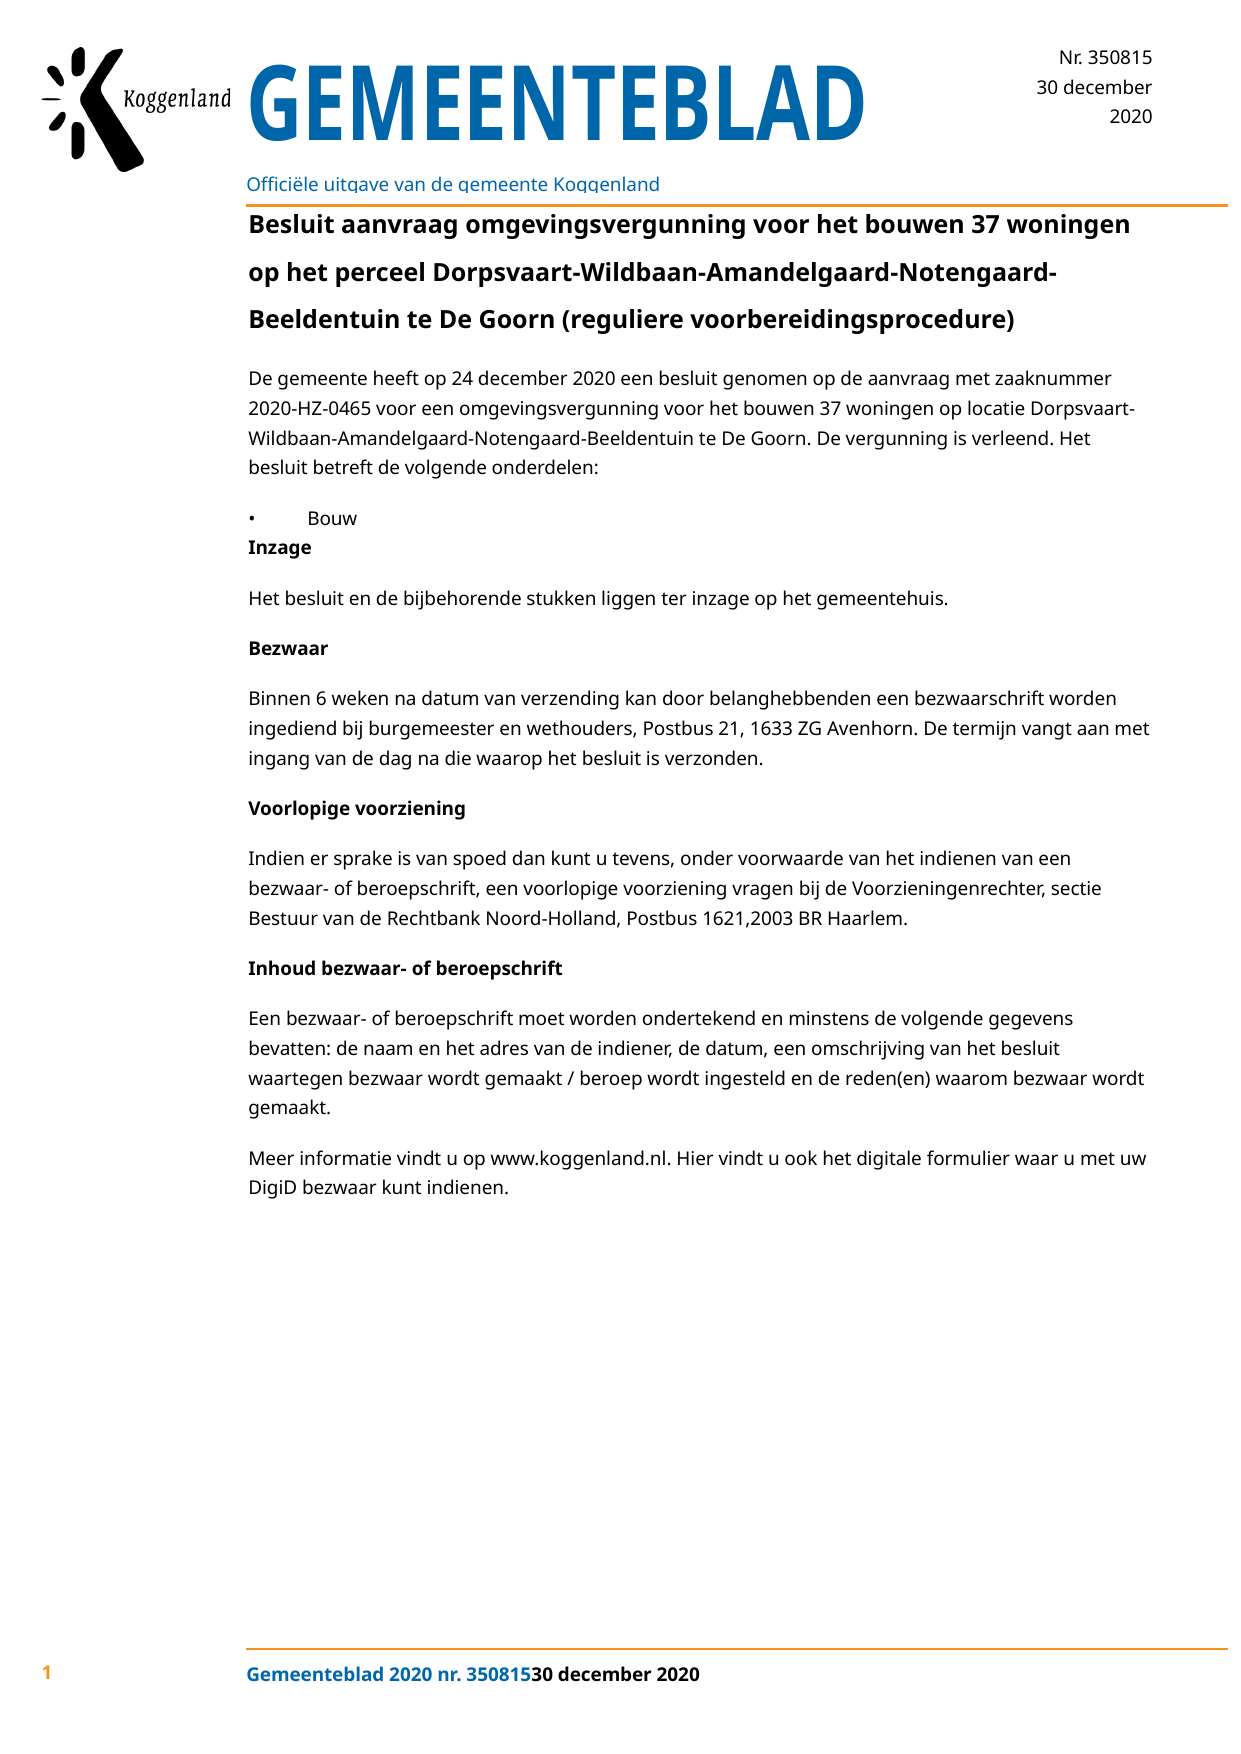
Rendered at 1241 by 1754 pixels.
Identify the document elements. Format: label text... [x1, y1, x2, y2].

list Bouw [248, 505, 1152, 530]
picture [41, 47, 231, 172]
text Besluit aanvraag omgevingsvergunning voor het bouwen 37 woningen op het perceel Dorpsvaart-Wildbaan-Amandelgaard-Notengaard-Beeldentuin te De Goorn (reguliere voorbereidingsprocedure) [248, 207, 1152, 336]
text De gemeente heeft op 24 december 2020 een besluit genomen op de aanvraag met zaaknummer 2020-HZ-0465 voor een omgevingsvergunning voor het bouwen 37 woningen op locatie Dorpsvaart-Wildbaan-Amandelgaard-Notengaard-Beeldentuin te De Goorn. De vergunning is verleend. Het besluit betreft de volgende onderdelen: [248, 366, 1152, 480]
text Indien er sprake is van spoed dan kunt u tevens, onder voorwaarde van het indienen van een bezwaar- of beroepschrift, een voorlopige voorziening vragen bij de Voorzieningenrechter, sectie Bestuur van de Rechtbank Noord-Holland, Postbus 1621,2003 BR Haarlem. [248, 846, 1152, 930]
text Een bezwaar- of beroepschrift moet worden ondertekend en minstens de volgende gegevens bevatten: de naam en het adres van de indiener, de datum, een omschrijving van het besluit waartegen bezwaar wordt gemaakt / beroep wordt ingesteld en de reden(en) waarom bezwaar wordt gemaakt. [248, 1006, 1152, 1120]
text Inhoud bezwaar- of beroepschrift [248, 955, 1152, 981]
text Binnen 6 weken na datum van verzending kan door belanghebbenden een bezwaarschrift worden ingediend bij burgemeester en wethouders, Postbus 21, 1633 ZG Avenhorn. De termijn vangt aan met ingang van de dag na die waarop het besluit is verzonden. [248, 686, 1152, 770]
text Voorlopige voorziening [248, 795, 1152, 821]
text Meer informatie vindt u op www.koggenland.nl. Hier vindt u ook het digitale formulier waar u met uw DigiD bezwaar kunt indienen. [248, 1145, 1152, 1200]
text Het besluit en de bijbehorende stukken liggen ter inzage op het gemeentehuis. [248, 585, 1152, 610]
text Inzage [248, 534, 1152, 560]
text Bezwaar [248, 635, 1152, 661]
